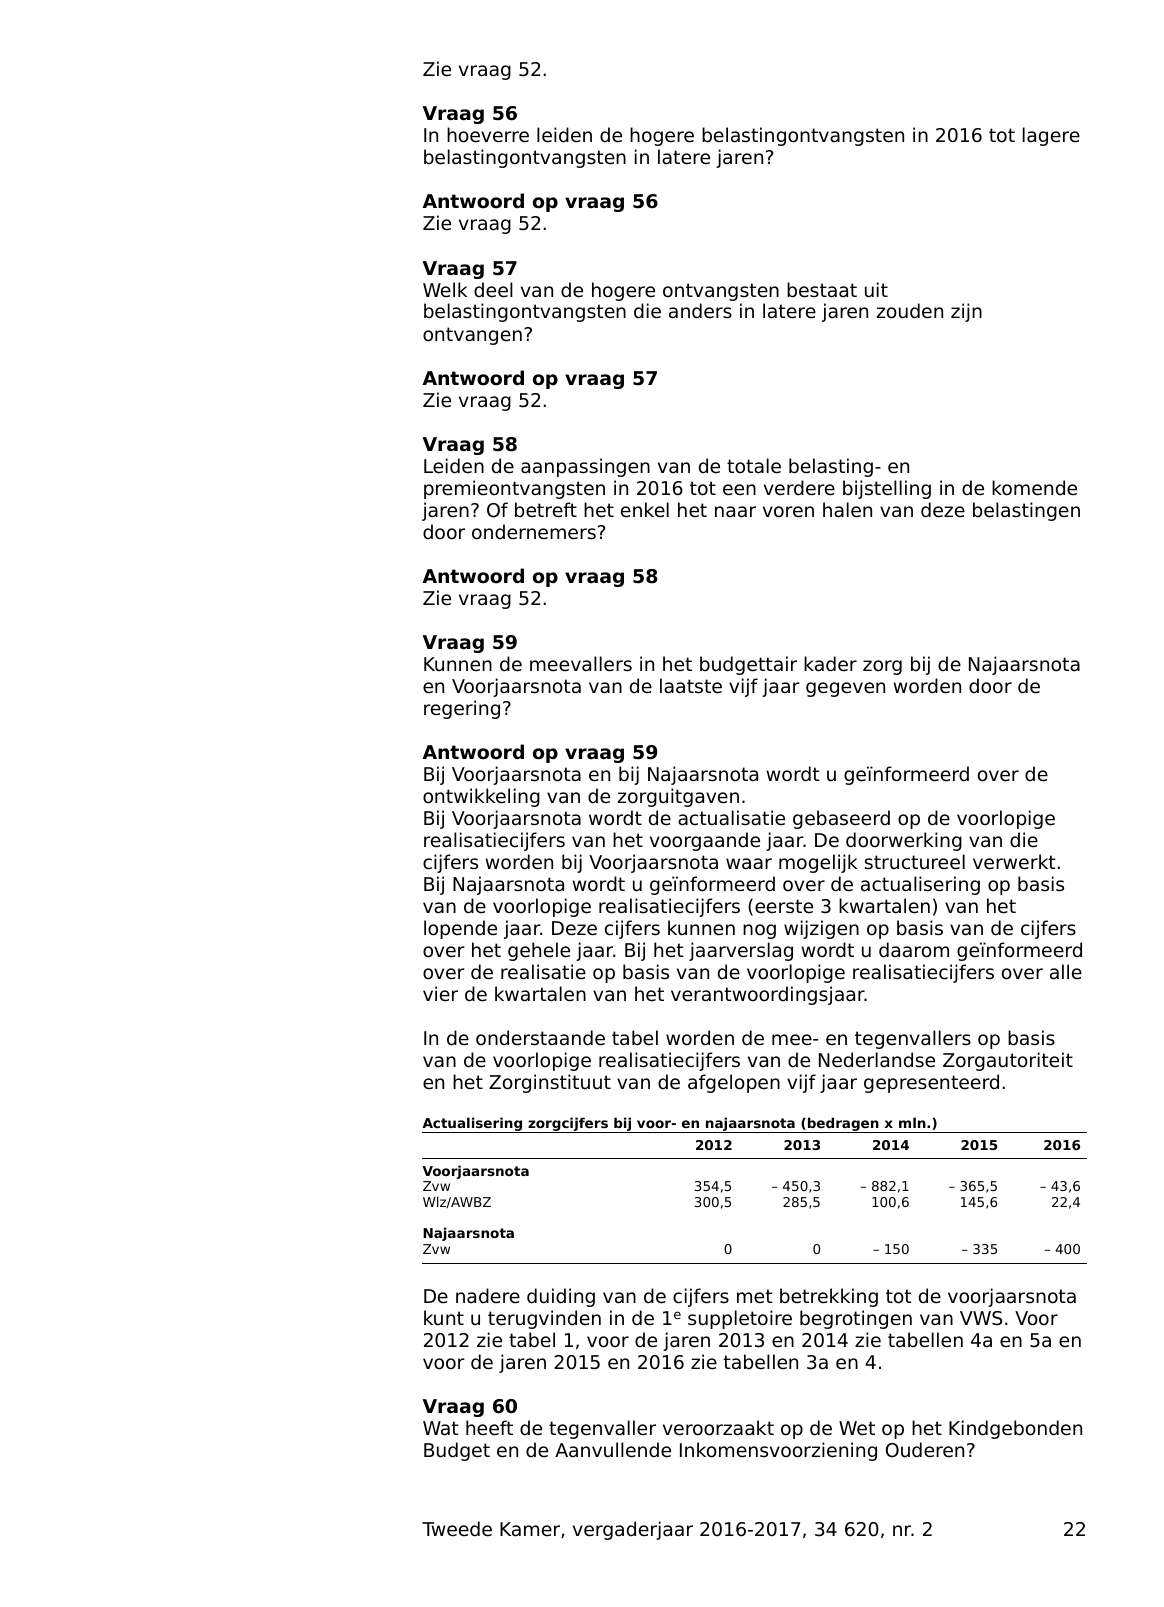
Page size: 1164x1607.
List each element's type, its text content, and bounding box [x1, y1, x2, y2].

table_cell – 43,6 [1004, 1179, 1087, 1195]
table_cell 300,5 [650, 1195, 738, 1211]
text Vraag 57 [422, 257, 1087, 279]
text Bij Voorjaarsnota wordt de actualisatie gebaseerd op de voorlopige realisatiecijfers van het voorgaande jaar. De doorwerking van die cijfers worden bij Voorjaarsnota waar mogelijk structureel verwerkt. [422, 808, 1087, 874]
table_cell 285,5 [738, 1195, 827, 1211]
text Zie vraag 52. [422, 59, 1087, 81]
table_cell Zvw [422, 1179, 649, 1195]
table_cell [1004, 1211, 1087, 1226]
table_cell [650, 1211, 738, 1226]
table_cell Zvw [422, 1242, 649, 1262]
table_cell [650, 1226, 738, 1242]
text Leiden de aanpassingen van de totale belasting- en premieontvangsten in 2016 tot een verdere bijstelling in de komende jaren? Of betreft het enkel het naar voren halen van deze belastingen door ondernemers? [422, 456, 1087, 544]
table_cell – 335 [915, 1242, 1004, 1262]
table_cell [827, 1211, 915, 1226]
text Antwoord op vraag 57 [422, 368, 1087, 389]
table_cell [1004, 1226, 1087, 1242]
table_cell 2012 [650, 1133, 738, 1158]
table_cell [738, 1159, 827, 1179]
table_cell [738, 1226, 827, 1242]
table_cell 145,6 [915, 1195, 1004, 1211]
text Vraag 59 [422, 632, 1087, 654]
text Zie vraag 52. [422, 389, 1087, 412]
table_cell – 150 [827, 1242, 915, 1262]
table_cell 2013 [738, 1133, 827, 1158]
table_cell 22,4 [1004, 1195, 1087, 1211]
text Antwoord op vraag 58 [422, 566, 1087, 588]
text Antwoord op vraag 59 [422, 742, 1087, 764]
text Vraag 58 [422, 434, 1087, 456]
table_cell 0 [738, 1242, 827, 1262]
table_cell Najaarsnota [422, 1226, 649, 1242]
table_cell 354,5 [650, 1179, 738, 1195]
text Zie vraag 52. [422, 588, 1087, 610]
table_cell [827, 1226, 915, 1242]
table_cell 100,6 [827, 1195, 915, 1211]
table_cell [422, 1133, 649, 1158]
table_cell 0 [650, 1242, 738, 1262]
table_cell [915, 1159, 1004, 1179]
table_cell [650, 1159, 738, 1179]
table_cell [738, 1211, 827, 1226]
text Bij Najaarsnota wordt u geïnformeerd over de actualisering op basis van de voorlopige realisatiecijfers (eerste 3 kwartalen) van het lopende jaar. Deze cijfers kunnen nog wijzigen op basis van de cijfers over het gehele jaar. Bij het jaarverslag wordt u daarom geïnformeerd over de realisatie op basis van de voorlopige realisatiecijfers over alle vier de kwartalen van het verantwoordingsjaar. [422, 874, 1087, 1006]
table_cell 2016 [1004, 1133, 1087, 1158]
table_header Actualisering zorgcijfers bij voor- en najaarsnota (bedragen x mln.) [422, 1116, 1087, 1132]
text Wat heeft de tegenvaller veroorzaakt op de Wet op het Kindgebonden Budget en de Aanvullende Inkomensvoorziening Ouderen? [422, 1418, 1087, 1462]
table_cell [915, 1226, 1004, 1242]
text Vraag 56 [422, 103, 1087, 125]
text Bij Voorjaarsnota en bij Najaarsnota wordt u geïnformeerd over de ontwikkeling van de zorguitgaven. [422, 764, 1087, 808]
text De nadere duiding van de cijfers met betrekking tot de voorjaarsnota kunt u terugvinden in de 1e suppletoire begrotingen van VWS. Voor 2012 zie tabel 1, voor de jaren 2013 en 2014 zie tabellen 4a en 5a en voor de jaren 2015 en 2016 zie tabellen 3a en 4. [422, 1286, 1087, 1374]
table_cell Wlz/AWBZ [422, 1195, 649, 1211]
text Kunnen de meevallers in het budgettair kader zorg bij de Najaarsnota en Voorjaarsnota van de laatste vijf jaar gegeven worden door de regering? [422, 654, 1087, 720]
table_cell – 365,5 [915, 1179, 1004, 1195]
table_cell [827, 1159, 915, 1179]
text Zie vraag 52. [422, 213, 1087, 235]
text Welk deel van de hogere ontvangsten bestaat uit belastingontvangsten die anders in latere jaren zouden zijn ontvangen? [422, 279, 1087, 345]
table_cell [915, 1211, 1004, 1226]
text In hoeverre leiden de hogere belastingontvangsten in 2016 tot lagere belastingontvangsten in latere jaren? [422, 125, 1087, 169]
table_cell [422, 1211, 649, 1226]
table_cell – 882,1 [827, 1179, 915, 1195]
text In de onderstaande tabel worden de mee- en tegenvallers op basis van de voorlopige realisatiecijfers van de Nederlandse Zorgautoriteit en het Zorginstituut van de afgelopen vijf jaar gepresenteerd. [422, 1028, 1087, 1094]
table_cell – 400 [1004, 1242, 1087, 1262]
table_cell 2015 [915, 1133, 1004, 1158]
table_cell Voorjaarsnota [422, 1159, 649, 1179]
text Vraag 60 [422, 1396, 1087, 1418]
table_cell [1004, 1159, 1087, 1179]
table_cell – 450,3 [738, 1179, 827, 1195]
text Antwoord op vraag 56 [422, 191, 1087, 213]
table_cell 2014 [827, 1133, 915, 1158]
